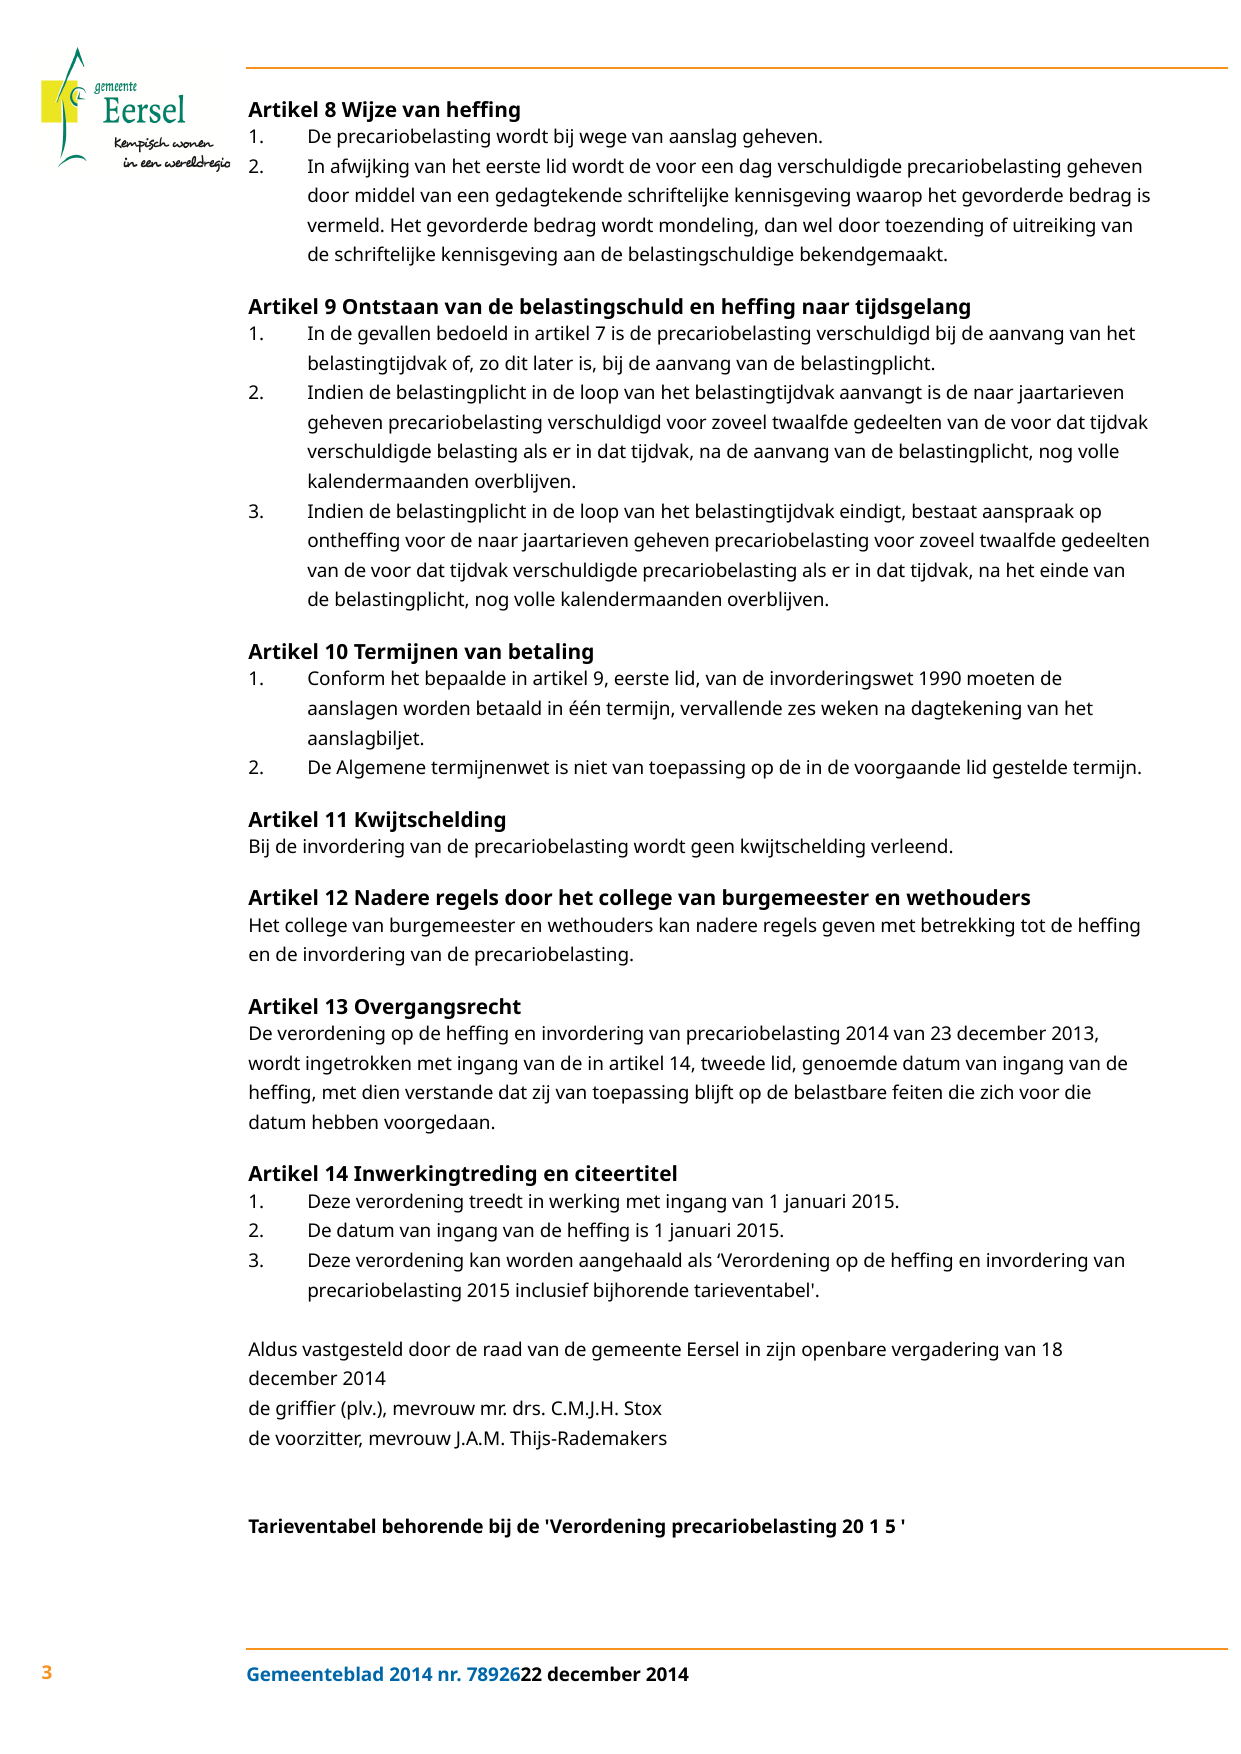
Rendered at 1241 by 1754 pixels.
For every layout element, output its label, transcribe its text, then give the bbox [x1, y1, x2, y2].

text de voorzitter, mevrouw J.A.M. Thijs-Rademakers [248, 1425, 1152, 1450]
list Conform het bepaalde in artikel 9, eerste lid, van de invorderingswet 1990 moeten de aanslagen worden betaald in één termijn, vervallende zes weken na dagtekening van het aanslagbiljet. [248, 666, 1152, 750]
list De datum van ingang van de heffing is 1 januari 2015. [248, 1218, 1152, 1243]
text Artikel 9 Ontstaan van de belastingschuld en heffing naar tijdsgelang [248, 292, 1152, 320]
text Artikel 11 Kwijtschelding [248, 805, 1152, 833]
list De precariobelasting wordt bij wege van aanslag geheven. [248, 123, 1152, 149]
text Het college van burgemeester en wethouders kan nadere regels geven met betrekking tot de heffing en de invordering van de precariobelasting. [248, 912, 1152, 967]
text Artikel 12 Nadere regels door het college van burgemeester en wethouders [248, 883, 1152, 912]
text Tarieventabel behorende bij de 'Verordening precariobelasting 20 1 5 ' [248, 1513, 1152, 1539]
picture [41, 47, 231, 172]
list De Algemene termijnenwet is niet van toepassing op de in de voorgaande lid gestelde termijn. [248, 754, 1152, 780]
text de griffier (plv.), mevrouw mr. drs. C.M.J.H. Stox [248, 1395, 1152, 1421]
list In afwijking van het eerste lid wordt de voor een dag verschuldigde precariobelasting geheven door middel van een gedagtekende schriftelijke kennisgeving waarop het gevorderde bedrag is vermeld. Het gevorderde bedrag wordt mondeling, dan wel door toezending of uitreiking van de schriftelijke kennisgeving aan de belastingschuldige bekendgemaakt. [248, 153, 1152, 267]
list Indien de belastingplicht in de loop van het belastingtijdvak eindigt, bestaat aanspraak op ontheffing voor de naar jaartarieven geheven precariobelasting voor zoveel twaalfde gedeelten van de voor dat tijdvak verschuldigde precariobelasting als er in dat tijdvak, na het einde van de belastingplicht, nog volle kalendermaanden overblijven. [248, 498, 1152, 612]
list Indien de belastingplicht in de loop van het belastingtijdvak aanvangt is de naar jaartarieven geheven precariobelasting verschuldigd voor zoveel twaalfde gedeelten van de voor dat tijdvak verschuldigde belasting als er in dat tijdvak, na de aanvang van de belastingplicht, nog volle kalendermaanden overblijven. [248, 379, 1152, 494]
list In de gevallen bedoeld in artikel 7 is de precariobelasting verschuldigd bij de aanvang van het belastingtijdvak of, zo dit later is, bij de aanvang van de belastingplicht. [248, 320, 1152, 376]
text Artikel 10 Termijnen van betaling [248, 637, 1152, 666]
text Bij de invordering van de precariobelasting wordt geen kwijtschelding verleend. [248, 833, 1152, 859]
text Artikel 8 Wijze van heffing [248, 95, 1152, 123]
text De verordening op de heffing en invordering van precariobelasting 2014 van 23 december 2013, wordt ingetrokken met ingang van de in artikel 14, tweede lid, genoemde datum van ingang van de heffing, met dien verstande dat zij van toepassing blijft op de belastbare feiten die zich voor die datum hebben voorgedaan. [248, 1020, 1152, 1135]
text Artikel 14 Inwerkingtreding en citeertitel [248, 1159, 1152, 1188]
list Deze verordening treedt in werking met ingang van 1 januari 2015. [248, 1188, 1152, 1214]
text Aldus vastgesteld door de raad van de gemeente Eersel in zijn openbare vergadering van 18 december 2014 [248, 1336, 1152, 1391]
text Artikel 13 Overgangsrecht [248, 992, 1152, 1020]
list Deze verordening kan worden aangehaald als ‘Verordening op de heffing en invordering van precariobelasting 2015 inclusief bijhorende tarieventabel'. [248, 1247, 1152, 1302]
